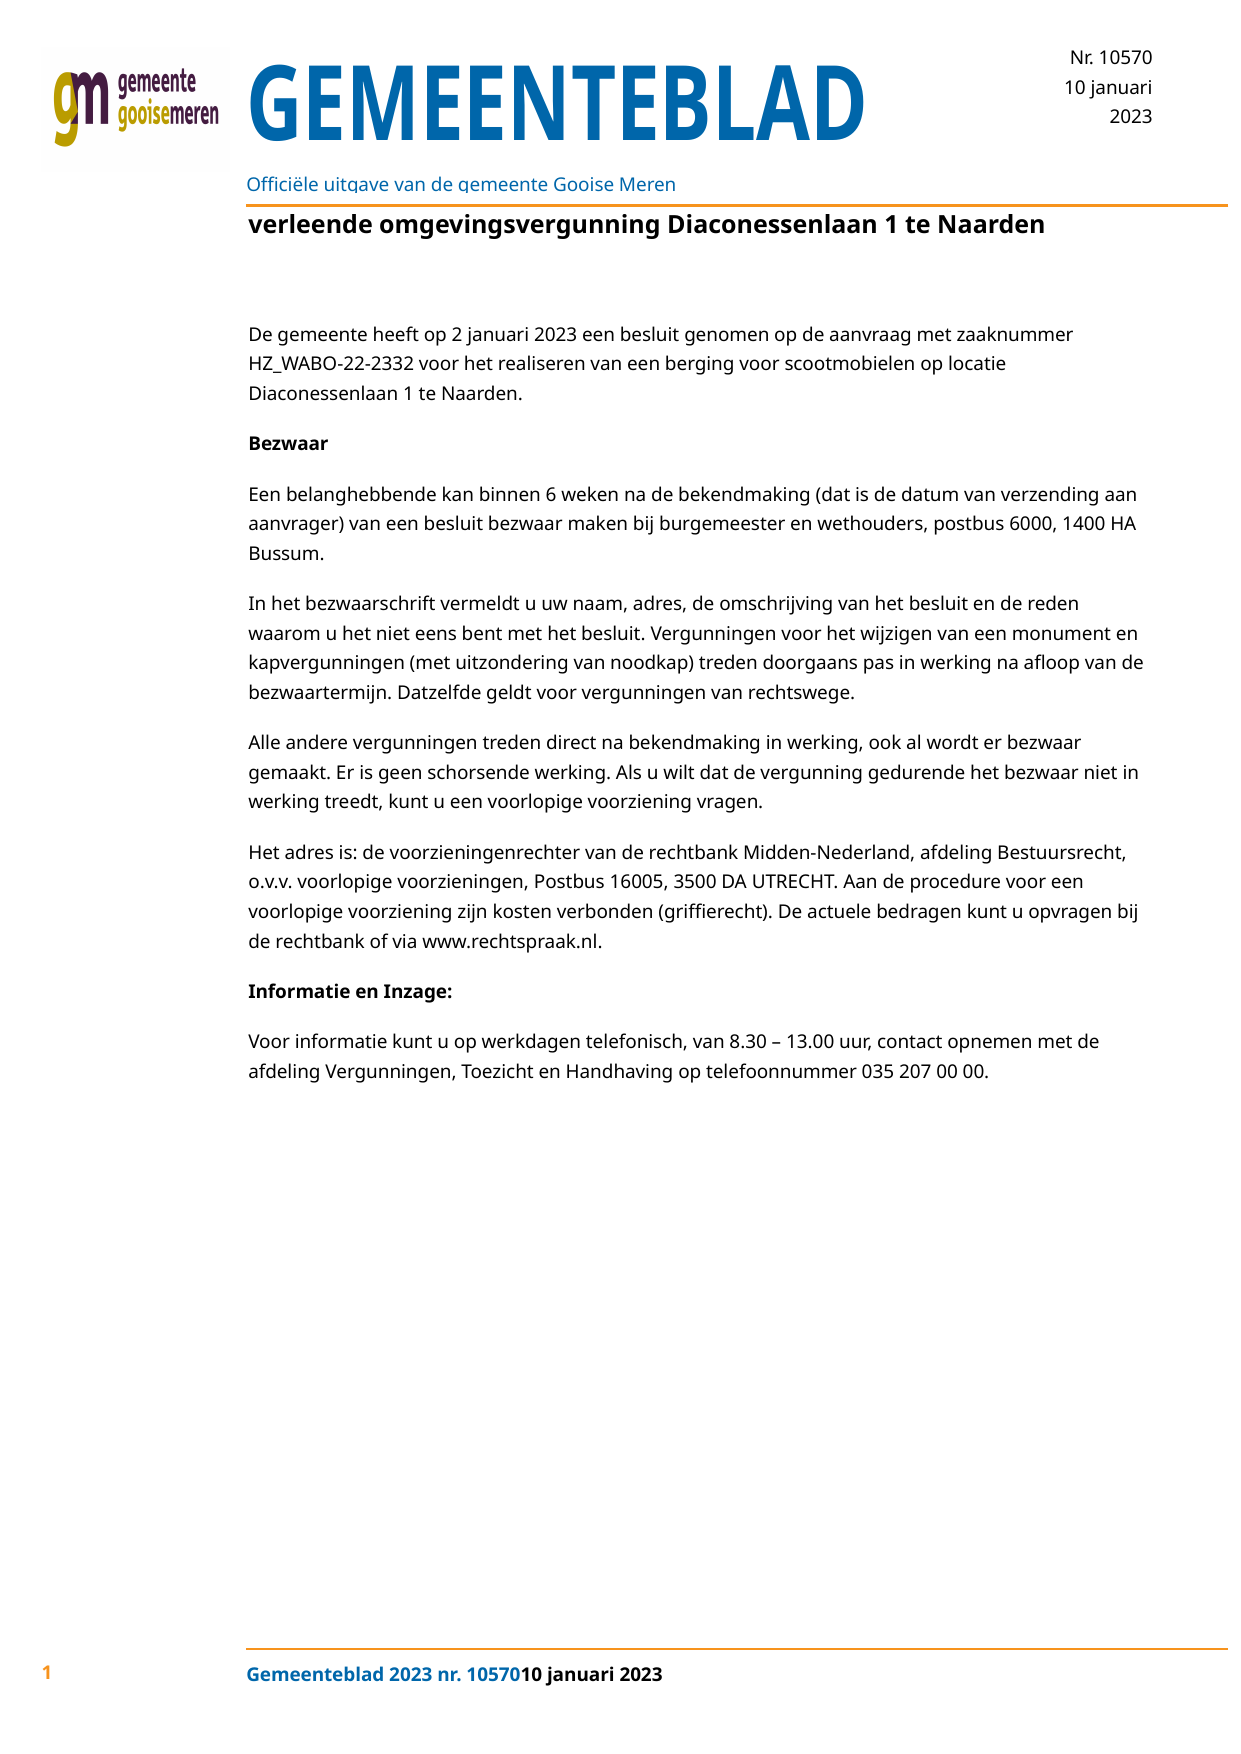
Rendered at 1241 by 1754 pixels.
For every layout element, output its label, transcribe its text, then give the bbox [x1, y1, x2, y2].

text Een belanghebbende kan binnen 6 weken na de bekendmaking (dat is de datum van verzending aan aanvrager) van een besluit bezwaar maken bij burgemeester en wethouders, postbus 6000, 1400 HA Bussum. [248, 481, 1152, 566]
text Alle andere vergunningen treden direct na bekendmaking in werking, ook al wordt er bezwaar gemaakt. Er is geen schorsende werking. Als u wilt dat de vergunning gedurende het bezwaar niet in werking treedt, kunt u een voorlopige voorziening vragen. [248, 729, 1152, 814]
text Het adres is: de voorzieningenrechter van de rechtbank Midden-Nederland, afdeling Bestuursrecht, o.v.v. voorlopige voorzieningen, Postbus 16005, 3500 DA UTRECHT. Aan de procedure voor een voorlopige voorziening zijn kosten verbonden (griffierecht). De actuele bedragen kunt u opvragen bij de rechtbank of via www.rechtspraak.nl. [248, 839, 1152, 953]
text Informatie en Inzage: [248, 978, 1152, 1004]
text verleende omgevingsvergunning Diaconessenlaan 1 te Naarden [248, 207, 1152, 241]
text De gemeente heeft op 2 januari 2023 een besluit genomen op de aanvraag met zaaknummer HZ_WABO-22-2332 voor het realiseren van een berging voor scootmobielen op locatie Diaconessenlaan 1 te Naarden. [248, 321, 1152, 406]
text In het bezwaarschrift vermeldt u uw naam, adres, de omschrijving van het besluit en de reden waarom u het niet eens bent met het besluit. Vergunningen voor het wijzigen van een monument en kapvergunningen (met uitzondering van noodkap) treden doorgaans pas in werking na afloop van de bezwaartermijn. Datzelfde geldt voor vergunningen van rechtswege. [248, 590, 1152, 705]
picture [41, 47, 231, 172]
text Voor informatie kunt u op werkdagen telefonisch, van 8.30 – 13.00 uur, contact opnemen met de afdeling Vergunningen, Toezicht en Handhaving op telefoonnummer 035 207 00 00. [248, 1029, 1152, 1084]
text Bezwaar [248, 430, 1152, 456]
